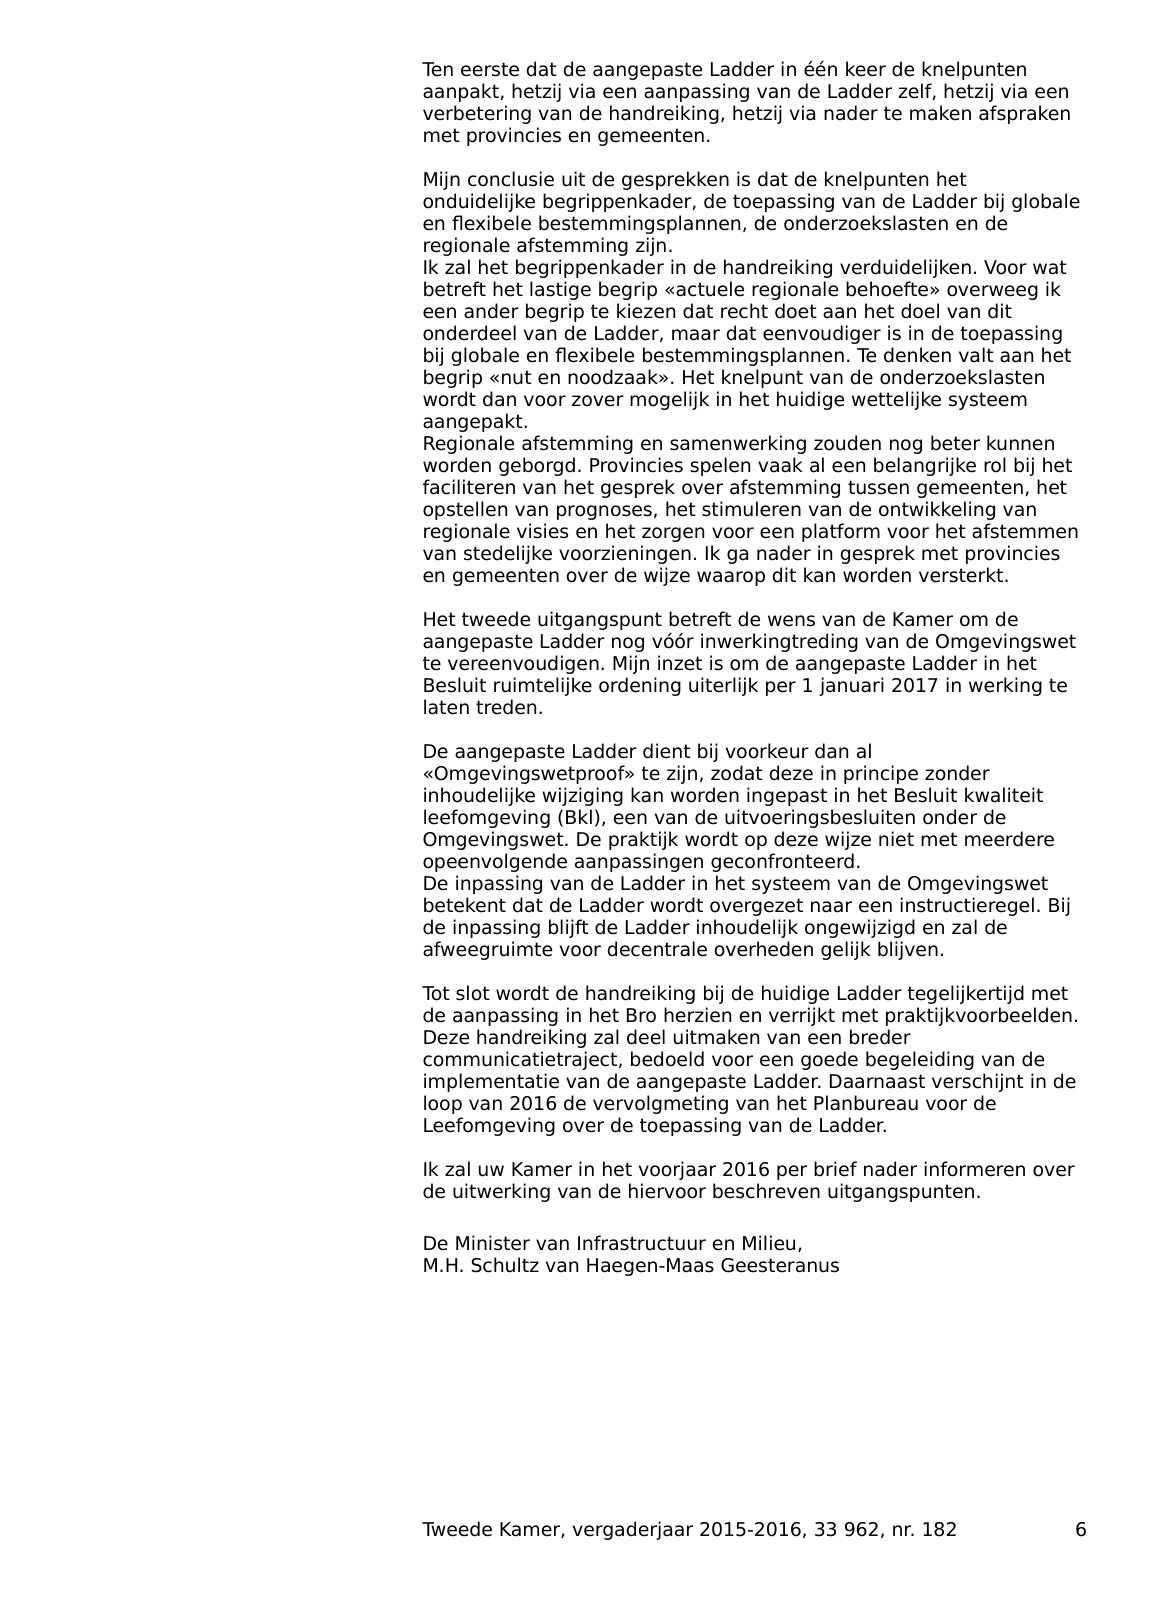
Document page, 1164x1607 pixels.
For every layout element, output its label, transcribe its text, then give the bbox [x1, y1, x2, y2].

text Ik zal het begrippenkader in de handreiking verduidelijken. Voor wat betreft het lastige begrip «actuele regionale behoefte» overweeg ik een ander begrip te kiezen dat recht doet aan het doel van dit onderdeel van de Ladder, maar dat eenvoudiger is in de toepassing bij globale en flexibele bestemmingsplannen. Te denken valt aan het begrip «nut en noodzaak». Het knelpunt van de onderzoekslasten wordt dan voor zover mogelijk in het huidige wettelijke systeem aangepakt. [422, 257, 1087, 433]
text Ten eerste dat de aangepaste Ladder in één keer de knelpunten aanpakt, hetzij via een aanpassing van de Ladder zelf, hetzij via een verbetering van de handreiking, hetzij via nader te maken afspraken met provincies en gemeenten. [422, 59, 1087, 147]
text De Minister van Infrastructuur en Milieu, M.H. Schultz van Haegen-Maas Geesteranus [422, 1233, 1087, 1277]
text Het tweede uitgangspunt betreft de wens van de Kamer om de aangepaste Ladder nog vóór inwerkingtreding van de Omgevingswet te vereenvoudigen. Mijn inzet is om de aangepaste Ladder in het Besluit ruimtelijke ordening uiterlijk per 1 januari 2017 in werking te laten treden. [422, 609, 1087, 719]
text Ik zal uw Kamer in het voorjaar 2016 per brief nader informeren over de uitwerking van de hiervoor beschreven uitgangspunten. [422, 1159, 1087, 1203]
text De inpassing van de Ladder in het systeem van de Omgevingswet betekent dat de Ladder wordt overgezet naar een instructieregel. Bij de inpassing blijft de Ladder inhoudelijk ongewijzigd en zal de afweegruimte voor decentrale overheden gelijk blijven. [422, 873, 1087, 961]
text De aangepaste Ladder dient bij voorkeur dan al «Omgevingswetproof» te zijn, zodat deze in principe zonder inhoudelijke wijziging kan worden ingepast in het Besluit kwaliteit leefomgeving (Bkl), een van de uitvoeringsbesluiten onder de Omgevingswet. De praktijk wordt op deze wijze niet met meerdere opeenvolgende aanpassingen geconfronteerd. [422, 741, 1087, 873]
text Regionale afstemming en samenwerking zouden nog beter kunnen worden geborgd. Provincies spelen vaak al een belangrijke rol bij het faciliteren van het gesprek over afstemming tussen gemeenten, het opstellen van prognoses, het stimuleren van de ontwikkeling van regionale visies en het zorgen voor een platform voor het afstemmen van stedelijke voorzieningen. Ik ga nader in gesprek met provincies en gemeenten over de wijze waarop dit kan worden versterkt. [422, 433, 1087, 587]
text Mijn conclusie uit de gesprekken is dat de knelpunten het onduidelijke begrippenkader, de toepassing van de Ladder bij globale en flexibele bestemmingsplannen, de onderzoekslasten en de regionale afstemming zijn. [422, 169, 1087, 257]
text Tot slot wordt de handreiking bij de huidige Ladder tegelijkertijd met de aanpassing in het Bro herzien en verrijkt met praktijkvoorbeelden. Deze handreiking zal deel uitmaken van een breder communicatietraject, bedoeld voor een goede begeleiding van de implementatie van de aangepaste Ladder. Daarnaast verschijnt in de loop van 2016 de vervolgmeting van het Planbureau voor de Leefomgeving over de toepassing van de Ladder. [422, 983, 1087, 1137]
